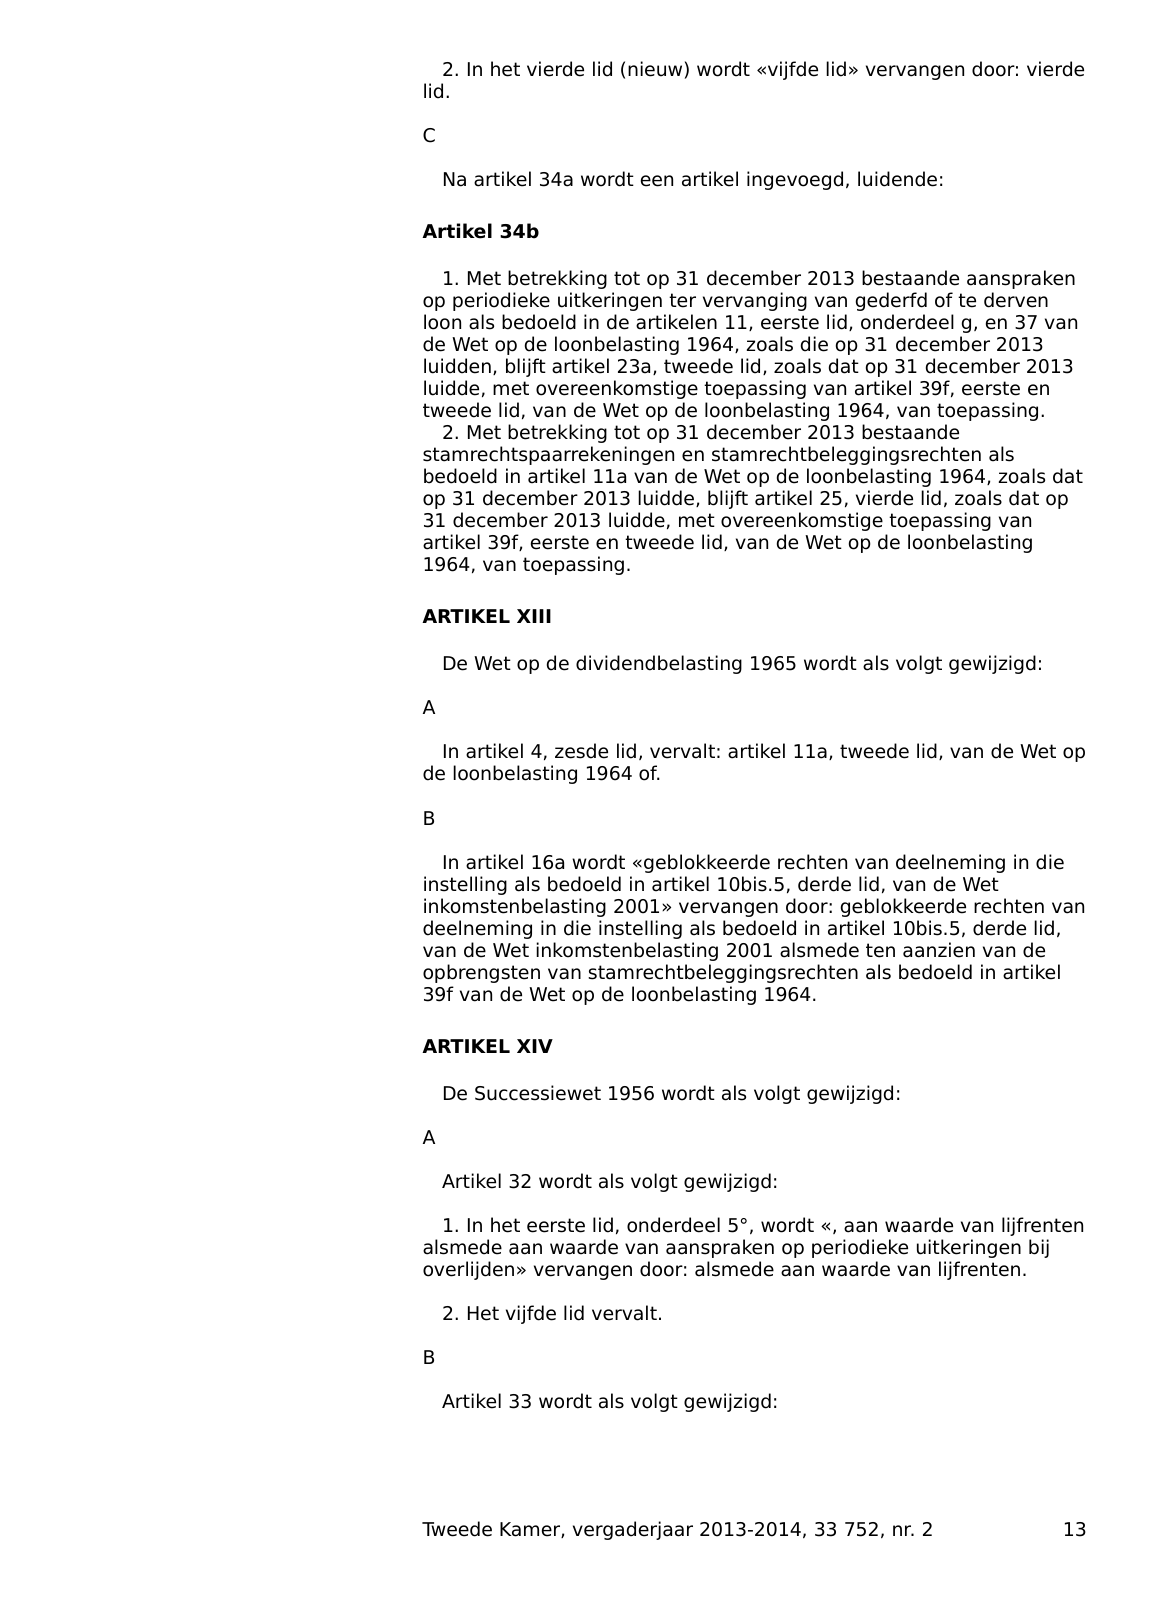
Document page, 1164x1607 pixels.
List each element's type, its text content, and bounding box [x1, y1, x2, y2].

text B [422, 807, 1087, 829]
text C [422, 125, 1087, 147]
text Na artikel 34a wordt een artikel ingevoegd, luidende: [422, 169, 1087, 191]
text A [422, 1127, 1087, 1149]
text 2. Het vijfde lid vervalt. [422, 1303, 1087, 1325]
text In artikel 4, zesde lid, vervalt: artikel 11a, tweede lid, van de Wet op de loonbelasting 1964 of. [422, 741, 1087, 785]
text De Wet op de dividendbelasting 1965 wordt als volgt gewijzigd: [422, 653, 1087, 675]
text 1. In het eerste lid, onderdeel 5°, wordt «, aan waarde van lijfrenten alsmede aan waarde van aanspraken op periodieke uitkeringen bij overlijden» vervangen door: alsmede aan waarde van lijfrenten. [422, 1215, 1087, 1281]
text B [422, 1347, 1087, 1369]
text 1. Met betrekking tot op 31 december 2013 bestaande aanspraken op periodieke uitkeringen ter vervanging van gederfd of te derven loon als bedoeld in de artikelen 11, eerste lid, onderdeel g, en 37 van de Wet op de loonbelasting 1964, zoals die op 31 december 2013 luidden, blijft artikel 23a, tweede lid, zoals dat op 31 december 2013 luidde, met overeenkomstige toepassing van artikel 39f, eerste en tweede lid, van de Wet op de loonbelasting 1964, van toepassing. [422, 268, 1087, 422]
text 2. Met betrekking tot op 31 december 2013 bestaande stamrechtspaarrekeningen en stamrechtbeleggingsrechten als bedoeld in artikel 11a van de Wet op de loonbelasting 1964, zoals dat op 31 december 2013 luidde, blijft artikel 25, vierde lid, zoals dat op 31 december 2013 luidde, met overeenkomstige toepassing van artikel 39f, eerste en tweede lid, van de Wet op de loonbelasting 1964, van toepassing. [422, 422, 1087, 576]
text A [422, 697, 1087, 719]
subtitle Artikel 34b [422, 221, 1087, 243]
subtitle ARTIKEL XIV [422, 1036, 1087, 1057]
text Artikel 33 wordt als volgt gewijzigd: [422, 1391, 1087, 1413]
text De Successiewet 1956 wordt als volgt gewijzigd: [422, 1082, 1087, 1104]
text Artikel 32 wordt als volgt gewijzigd: [422, 1171, 1087, 1193]
text In artikel 16a wordt «geblokkeerde rechten van deelneming in die instelling als bedoeld in artikel 10bis.5, derde lid, van de Wet inkomstenbelasting 2001» vervangen door: geblokkeerde rechten van deelneming in die instelling als bedoeld in artikel 10bis.5, derde lid, van de Wet inkomstenbelasting 2001 alsmede ten aanzien van de opbrengsten van stamrechtbeleggingsrechten als bedoeld in artikel 39f van de Wet op de loonbelasting 1964. [422, 852, 1087, 1006]
subtitle ARTIKEL XIII [422, 606, 1087, 628]
text 2. In het vierde lid (nieuw) wordt «vijfde lid» vervangen door: vierde lid. [422, 59, 1087, 103]
